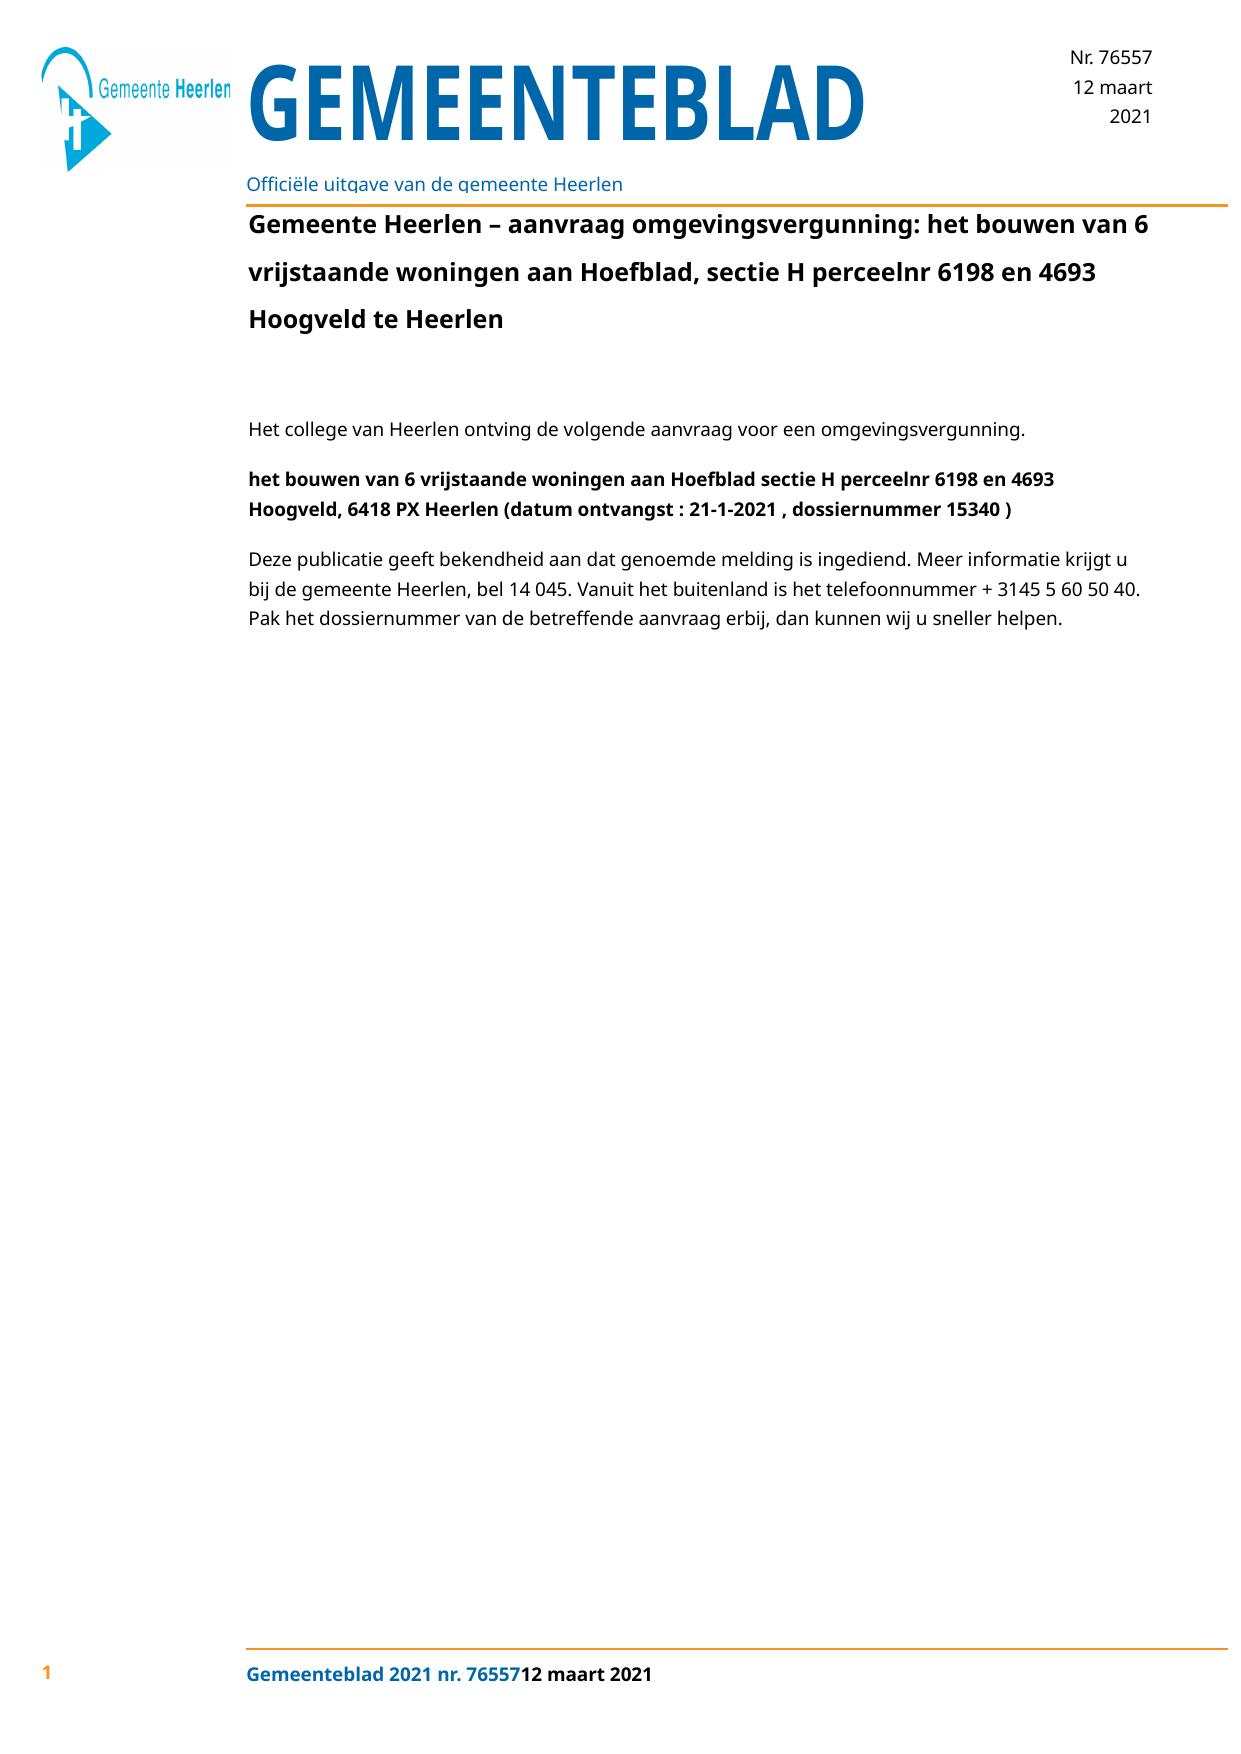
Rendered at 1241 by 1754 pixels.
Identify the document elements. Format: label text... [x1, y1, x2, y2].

text het bouwen van 6 vrijstaande woningen aan Hoefblad sectie H perceelnr 6198 en 4693 Hoogveld, 6418 PX Heerlen (datum ontvangst : 21-1-2021 , dossiernummer 15340 ) [248, 466, 1152, 522]
picture [41, 47, 231, 172]
text Deze publicatie geeft bekendheid aan dat genoemde melding is ingediend. Meer informatie krijgt u bij de gemeente Heerlen, bel 14 045. Vanuit het buitenland is het telefoonnummer + 3145 5 60 50 40. Pak het dossiernummer van de betreffende aanvraag erbij, dan kunnen wij u sneller helpen. [248, 546, 1152, 631]
text Gemeente Heerlen – aanvraag omgevingsvergunning: het bouwen van 6 vrijstaande woningen aan Hoefblad, sectie H perceelnr 6198 en 4693 Hoogveld te Heerlen [248, 207, 1152, 336]
picture [41, 47, 59, 70]
text Het college van Heerlen ontving de volgende aanvraag voor een omgevingsvergunning. [248, 416, 1152, 442]
